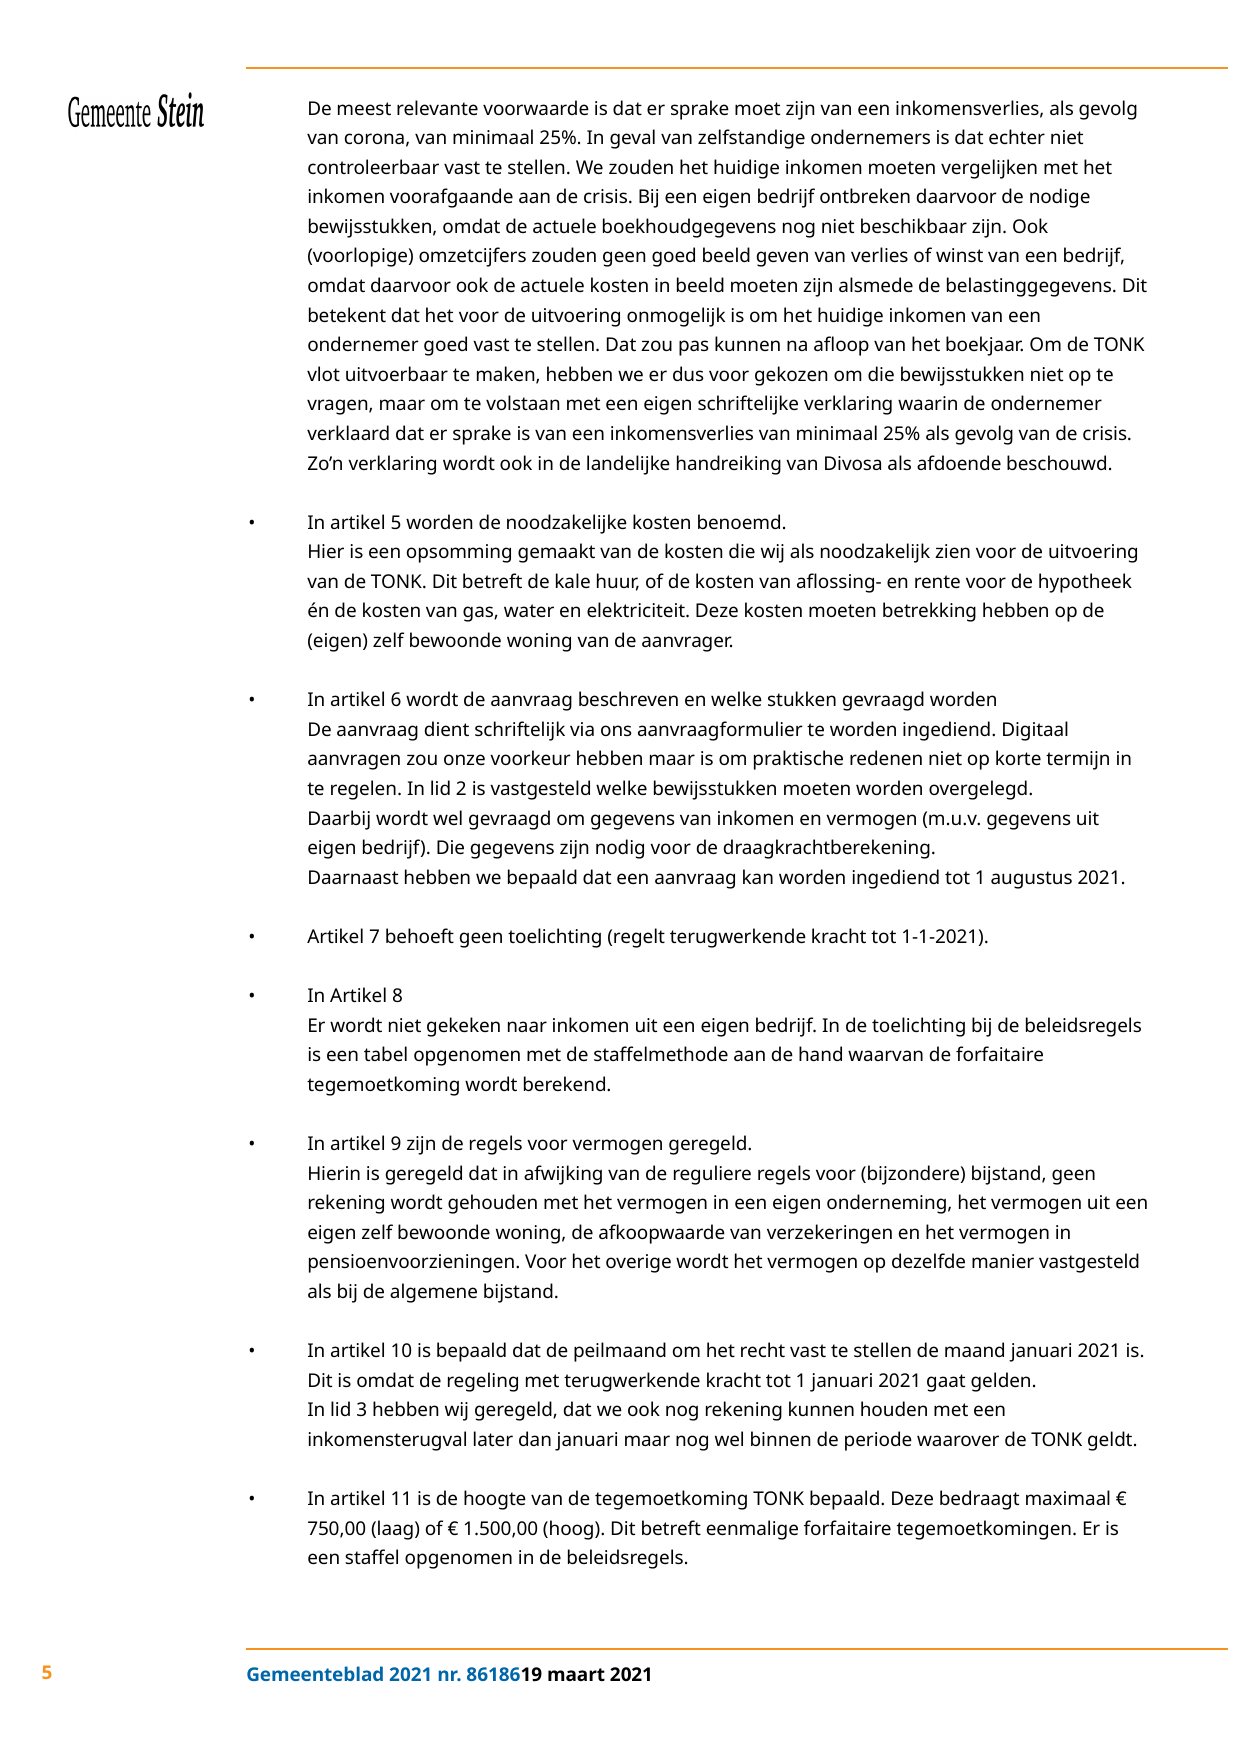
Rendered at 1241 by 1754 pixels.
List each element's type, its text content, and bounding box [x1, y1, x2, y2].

list Hierin is geregeld dat in afwijking van de reguliere regels voor (bijzondere) bijstand, geen rekening wordt gehouden met het vermogen in een eigen onderneming, het vermogen uit een eigen zelf bewoonde woning, de afkoopwaarde van verzekeringen en het vermogen in pensioenvoorzieningen. Voor het overige wordt het vermogen op dezelfde manier vastgesteld als bij de algemene bijstand. [248, 1160, 1152, 1304]
list De meest relevante voorwaarde is dat er sprake moet zijn van een inkomensverlies, als gevolg van corona, van minimaal 25%. In geval van zelfstandige ondernemers is dat echter niet controleerbaar vast te stellen. We zouden het huidige inkomen moeten vergelijken met het inkomen voorafgaande aan de crisis. Bij een eigen bedrijf ontbreken daarvoor de nodige bewijsstukken, omdat de actuele boekhoudgegevens nog niet beschikbaar zijn. Ook (voorlopige) omzetcijfers zouden geen goed beeld geven van verlies of winst van een bedrijf, omdat daarvoor ook de actuele kosten in beeld moeten zijn alsmede de belastinggegevens. Dit betekent dat het voor de uitvoering onmogelijk is om het huidige inkomen van een ondernemer goed vast te stellen. Dat zou pas kunnen na afloop van het boekjaar. Om de TONK vlot uitvoerbaar te maken, hebben we er dus voor gekozen om die bewijsstukken niet op te vragen, maar om te volstaan met een eigen schriftelijke verklaring waarin de ondernemer verklaard dat er sprake is van een inkomensverlies van minimaal 25% als gevolg van de crisis. Zo’n verklaring wordt ook in de landelijke handreiking van Divosa als afdoende beschouwd. [248, 95, 1152, 476]
list Hier is een opsomming gemaakt van de kosten die wij als noodzakelijk zien voor de uitvoering van de TONK. Dit betreft de kale huur, of de kosten van aflossing- en rente voor de hypotheek én de kosten van gas, water en elektriciteit. Deze kosten moeten betrekking hebben op de (eigen) zelf bewoonde woning van de aanvrager. [248, 538, 1152, 653]
list In Artikel 8 [248, 982, 1152, 1008]
list In artikel 6 wordt de aanvraag beschreven en welke stukken gevraagd worden [248, 686, 1152, 712]
list In artikel 10 is bepaald dat de peilmaand om het recht vast te stellen de maand januari 2021 is. Dit is omdat de regeling met terugwerkende kracht tot 1 januari 2021 gaat gelden. [248, 1337, 1152, 1393]
list In artikel 5 worden de noodzakelijke kosten benoemd. [248, 509, 1152, 535]
list In artikel 9 zijn de regels voor vermogen geregeld. [248, 1130, 1152, 1156]
list Artikel 7 behoeft geen toelichting (regelt terugwerkende kracht tot 1-1-2021). [248, 923, 1152, 949]
list De aanvraag dient schriftelijk via ons aanvraagformulier te worden ingediend. Digitaal aanvragen zou onze voorkeur hebben maar is om praktische redenen niet op korte termijn in te regelen. In lid 2 is vastgesteld welke bewijsstukken moeten worden overgelegd. [248, 716, 1152, 801]
list Er wordt niet gekeken naar inkomen uit een eigen bedrijf. In de toelichting bij de beleidsregels is een tabel opgenomen met de staffelmethode aan de hand waarvan de forfaitaire tegemoetkoming wordt berekend. [248, 1012, 1152, 1097]
picture [41, 47, 231, 172]
list Daarbij wordt wel gevraagd om gegevens van inkomen en vermogen (m.u.v. gegevens uit eigen bedrijf). Die gegevens zijn nodig voor de draagkrachtberekening. [248, 805, 1152, 860]
list Daarnaast hebben we bepaald dat een aanvraag kan worden ingediend tot 1 augustus 2021. [248, 864, 1152, 890]
list In lid 3 hebben wij geregeld, dat we ook nog rekening kunnen houden met een inkomensterugval later dan januari maar nog wel binnen de periode waarover de TONK geldt. [248, 1396, 1152, 1452]
list In artikel 11 is de hoogte van de tegemoetkoming TONK bepaald. Deze bedraagt maximaal € 750,00 (laag) of € 1.500,00 (hoog). Dit betreft eenmalige forfaitaire tegemoetkomingen. Er is een staffel opgenomen in de beleidsregels. [248, 1485, 1152, 1570]
